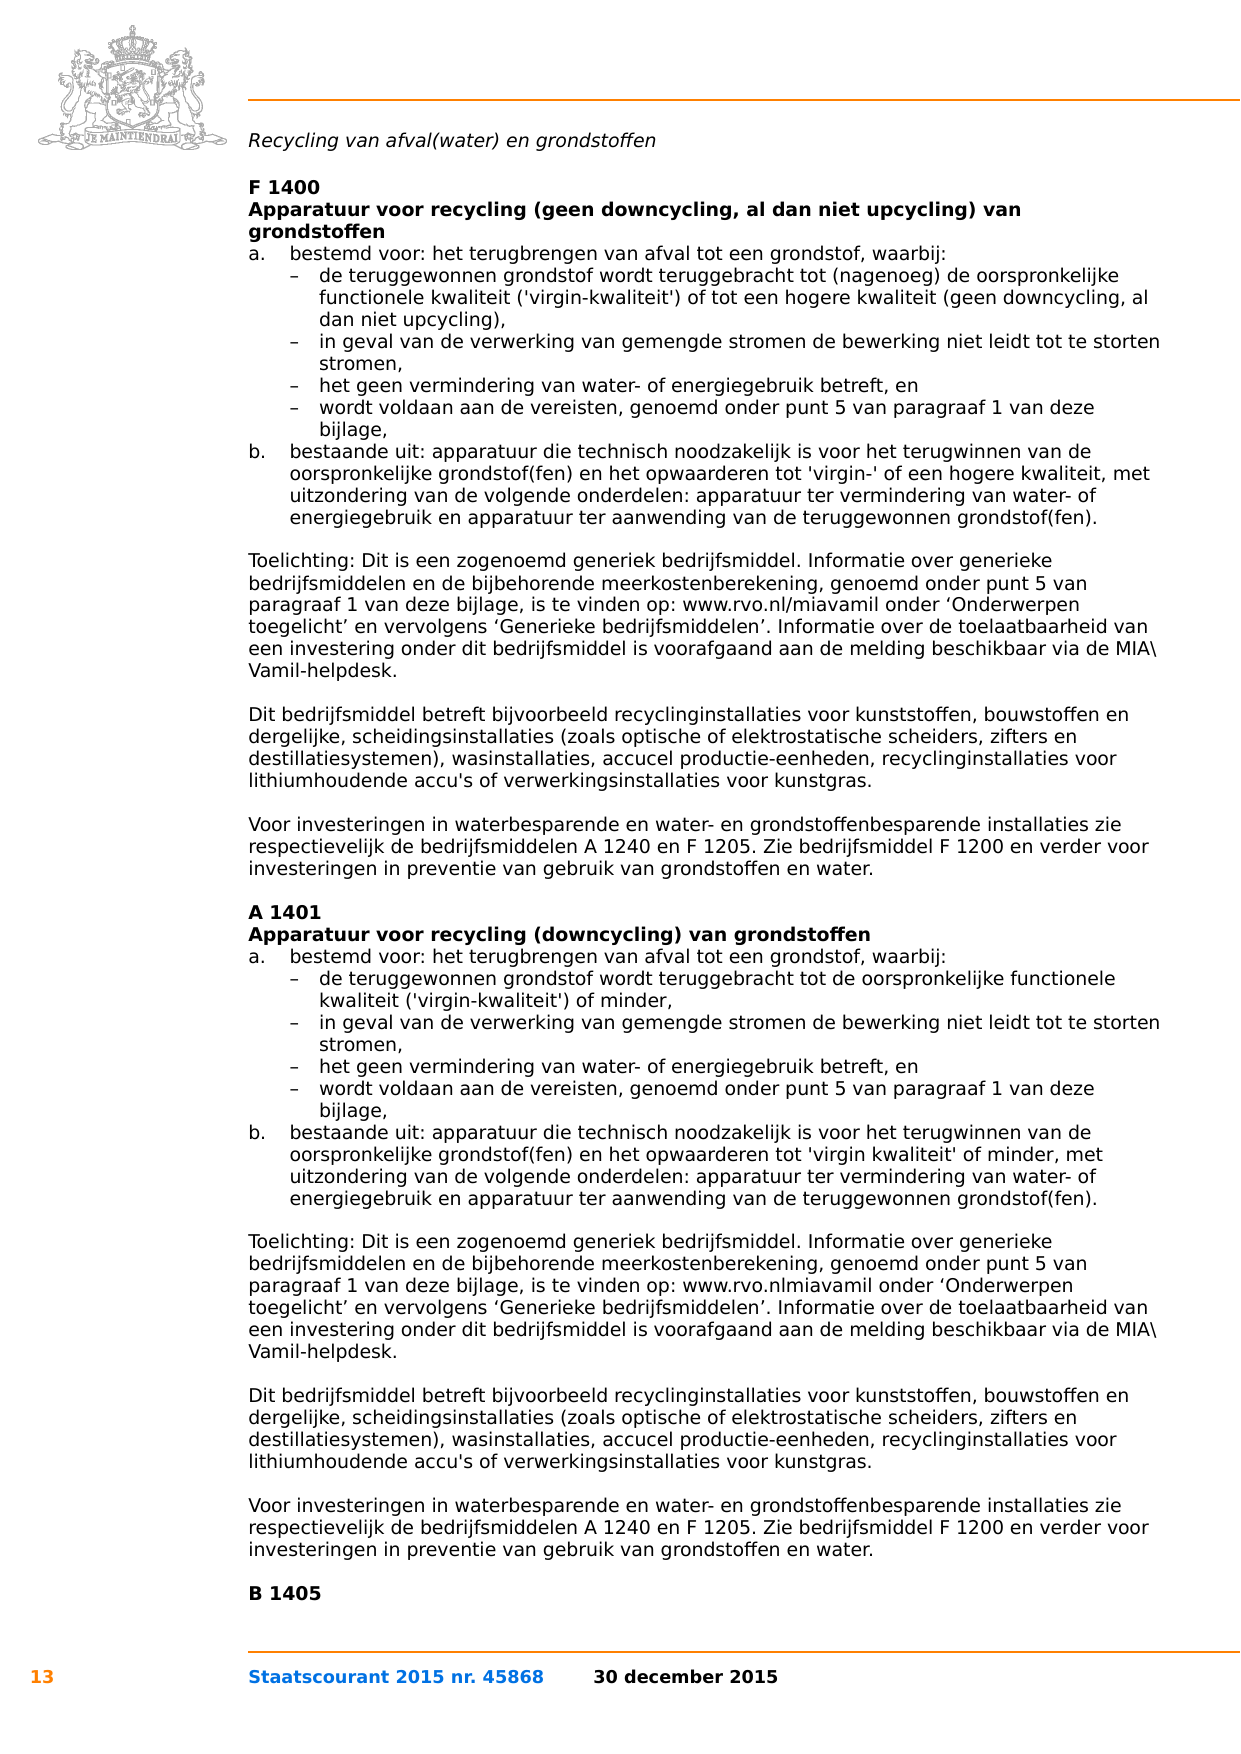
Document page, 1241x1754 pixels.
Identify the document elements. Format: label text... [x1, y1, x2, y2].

text b. bestaande uit: apparatuur die technisch noodzakelijk is voor het terugwinnen van de oorspronkelijke grondstof(fen) en het opwaarderen tot 'virgin kwaliteit' of minder, met uitzondering van de volgende onderdelen: apparatuur ter vermindering van water- of energiegebruik en apparatuur ter aanwending van de teruggewonnen grondstof(fen). [248, 1122, 1163, 1209]
text Dit bedrijfsmiddel betreft bijvoorbeeld recyclinginstallaties voor kunststoffen, bouwstoffen en dergelijke, scheidingsinstallaties (zoals optische of elektrostatische scheiders, zifters en destillatiesystemen), wasinstallaties, accucel productie-eenheden, recyclinginstallaties voor lithiumhoudende accu's of verwerkingsinstallaties voor kunstgras. [248, 704, 1163, 792]
text Dit bedrijfsmiddel betreft bijvoorbeeld recyclinginstallaties voor kunststoffen, bouwstoffen en dergelijke, scheidingsinstallaties (zoals optische of elektrostatische scheiders, zifters en destillatiesystemen), wasinstallaties, accucel productie-eenheden, recyclinginstallaties voor lithiumhoudende accu's of verwerkingsinstallaties voor kunstgras. [248, 1385, 1163, 1473]
text B 1405 [248, 1583, 1163, 1605]
text Toelichting: Dit is een zogenoemd generiek bedrijfsmiddel. Informatie over generieke bedrijfsmiddelen en de bijbehorende meerkostenberekening, genoemd onder punt 5 van paragraaf 1 van deze bijlage, is te vinden op: www.rvo.nl/miavamil onder ‘Onderwerpen toegelicht’ en vervolgens ‘Generieke bedrijfsmiddelen’. Informatie over de toelaatbaarheid van een investering onder dit bedrijfsmiddel is voorafgaand aan de melding beschikbaar via de MIA\Vamil-helpdesk. [248, 550, 1163, 682]
text Voor investeringen in waterbesparende en water- en grondstoffenbesparende installaties zie respectievelijk de bedrijfsmiddelen A 1240 en F 1205. Zie bedrijfsmiddel F 1200 en verder voor investeringen in preventie van gebruik van grondstoffen en water. [248, 1495, 1163, 1561]
text Voor investeringen in waterbesparende en water- en grondstoffenbesparende installaties zie respectievelijk de bedrijfsmiddelen A 1240 en F 1205. Zie bedrijfsmiddel F 1200 en verder voor investeringen in preventie van gebruik van grondstoffen en water. [248, 814, 1163, 880]
subtitle Recycling van afval(water) en grondstoffen [248, 130, 1163, 152]
text Apparatuur voor recycling (downcycling) van grondstoffen [248, 924, 1163, 946]
text a. bestemd voor: het terugbrengen van afval tot een grondstof, waarbij: [248, 946, 1163, 968]
text Apparatuur voor recycling (geen downcycling, al dan niet upcycling) van grondstoffen [248, 199, 1163, 243]
text F 1400 [248, 177, 1163, 199]
text a. bestemd voor: het terugbrengen van afval tot een grondstof, waarbij: [248, 243, 1163, 265]
text – de teruggewonnen grondstof wordt teruggebracht tot de oorspronkelijke functionele kwaliteit ('virgin-kwaliteit') of minder, [289, 968, 1163, 1012]
text – het geen vermindering van water- of energiegebruik betreft, en [289, 1056, 1163, 1078]
text – in geval van de verwerking van gemengde stromen de bewerking niet leidt tot te storten stromen, [289, 1012, 1163, 1056]
text b. bestaande uit: apparatuur die technisch noodzakelijk is voor het terugwinnen van de oorspronkelijke grondstof(fen) en het opwaarderen tot 'virgin-' of een hogere kwaliteit, met uitzondering van de volgende onderdelen: apparatuur ter vermindering van water- of energiegebruik en apparatuur ter aanwending van de teruggewonnen grondstof(fen). [248, 441, 1163, 528]
text – wordt voldaan aan de vereisten, genoemd onder punt 5 van paragraaf 1 van deze bijlage, [289, 397, 1163, 441]
text A 1401 [248, 902, 1163, 924]
text – wordt voldaan aan de vereisten, genoemd onder punt 5 van paragraaf 1 van deze bijlage, [289, 1078, 1163, 1122]
picture [38, 25, 227, 150]
text – de teruggewonnen grondstof wordt teruggebracht tot (nagenoeg) de oorspronkelijke functionele kwaliteit ('virgin-kwaliteit') of tot een hogere kwaliteit (geen downcycling, al dan niet upcycling), [289, 265, 1163, 331]
text Toelichting: Dit is een zogenoemd generiek bedrijfsmiddel. Informatie over generieke bedrijfsmiddelen en de bijbehorende meerkostenberekening, genoemd onder punt 5 van paragraaf 1 van deze bijlage, is te vinden op: www.rvo.nlmiavamil onder ‘Onderwerpen toegelicht’ en vervolgens ‘Generieke bedrijfsmiddelen’. Informatie over de toelaatbaarheid van een investering onder dit bedrijfsmiddel is voorafgaand aan de melding beschikbaar via de MIA\Vamil-helpdesk. [248, 1231, 1163, 1363]
text – in geval van de verwerking van gemengde stromen de bewerking niet leidt tot te storten stromen, [289, 331, 1163, 375]
text – het geen vermindering van water- of energiegebruik betreft, en [289, 375, 1163, 397]
